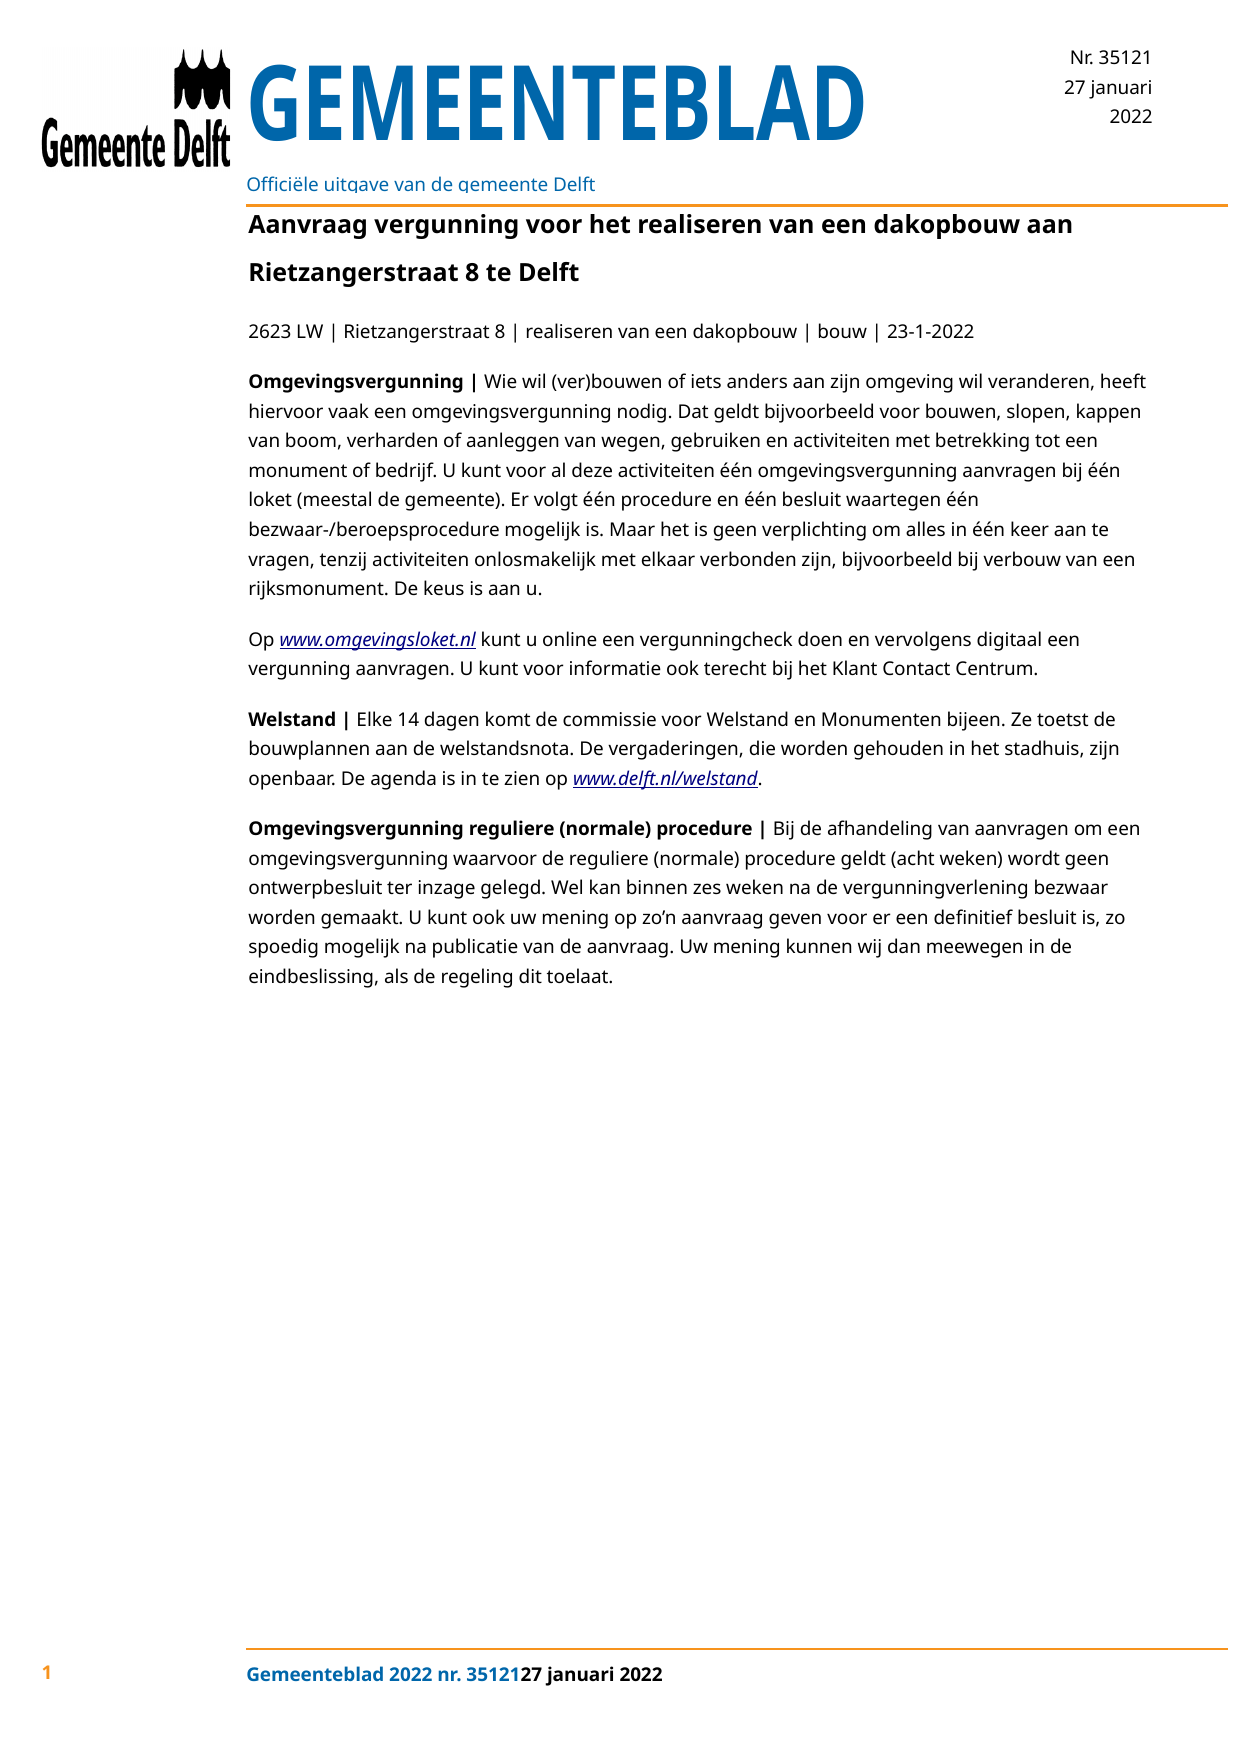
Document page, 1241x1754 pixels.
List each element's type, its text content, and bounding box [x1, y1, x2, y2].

picture [41, 47, 231, 172]
text Omgevingsvergunning reguliere (normale) procedure | Bij de afhandeling van aanvragen om een omgevingsvergunning waarvoor de reguliere (normale) procedure geldt (acht weken) wordt geen ontwerpbesluit ter inzage gelegd. Wel kan binnen zes weken na de vergunningverlening bezwaar worden gemaakt. U kunt ook uw mening op zo’n aanvraag geven voor er een definitief besluit is, zo spoedig mogelijk na publicatie van de aanvraag. Uw mening kunnen wij dan meewegen in de eindbeslissing, als de regeling dit toelaat. [248, 815, 1152, 989]
text 2623 LW | Rietzangerstraat 8 | realiseren van een dakopbouw | bouw | 23-1-2022 [248, 318, 1152, 344]
text Aanvraag vergunning voor het realiseren van een dakopbouw aan Rietzangerstraat 8 te Delft [248, 207, 1152, 288]
text Omgevingsvergunning | Wie wil (ver)bouwen of iets anders aan zijn omgeving wil veranderen, heeft hiervoor vaak een omgevingsvergunning nodig. Dat geldt bijvoorbeeld voor bouwen, slopen, kappen van boom, verharden of aanleggen van wegen, gebruiken en activiteiten met betrekking tot een monument of bedrijf. U kunt voor al deze activiteiten één omgevingsvergunning aanvragen bij één loket (meestal de gemeente). Er volgt één procedure en één besluit waartegen één bezwaar-/beroepsprocedure mogelijk is. Maar het is geen verplichting om alles in één keer aan te vragen, tenzij activiteiten onlosmakelijk met elkaar verbonden zijn, bijvoorbeeld bij verbouw van een rijksmonument. De keus is aan u. [248, 368, 1152, 601]
text Op www.omgevingsloket.nl kunt u online een vergunningcheck doen en vervolgens digitaal een vergunning aanvragen. U kunt voor informatie ook terecht bij het Klant Contact Centrum. [248, 626, 1152, 681]
text Welstand | Elke 14 dagen komt de commissie voor Welstand en Monumenten bijeen. Ze toetst de bouwplannen aan de welstandsnota. De vergaderingen, die worden gehouden in het stadhuis, zijn openbaar. De agenda is in te zien op www.delft.nl/welstand. [248, 706, 1152, 791]
